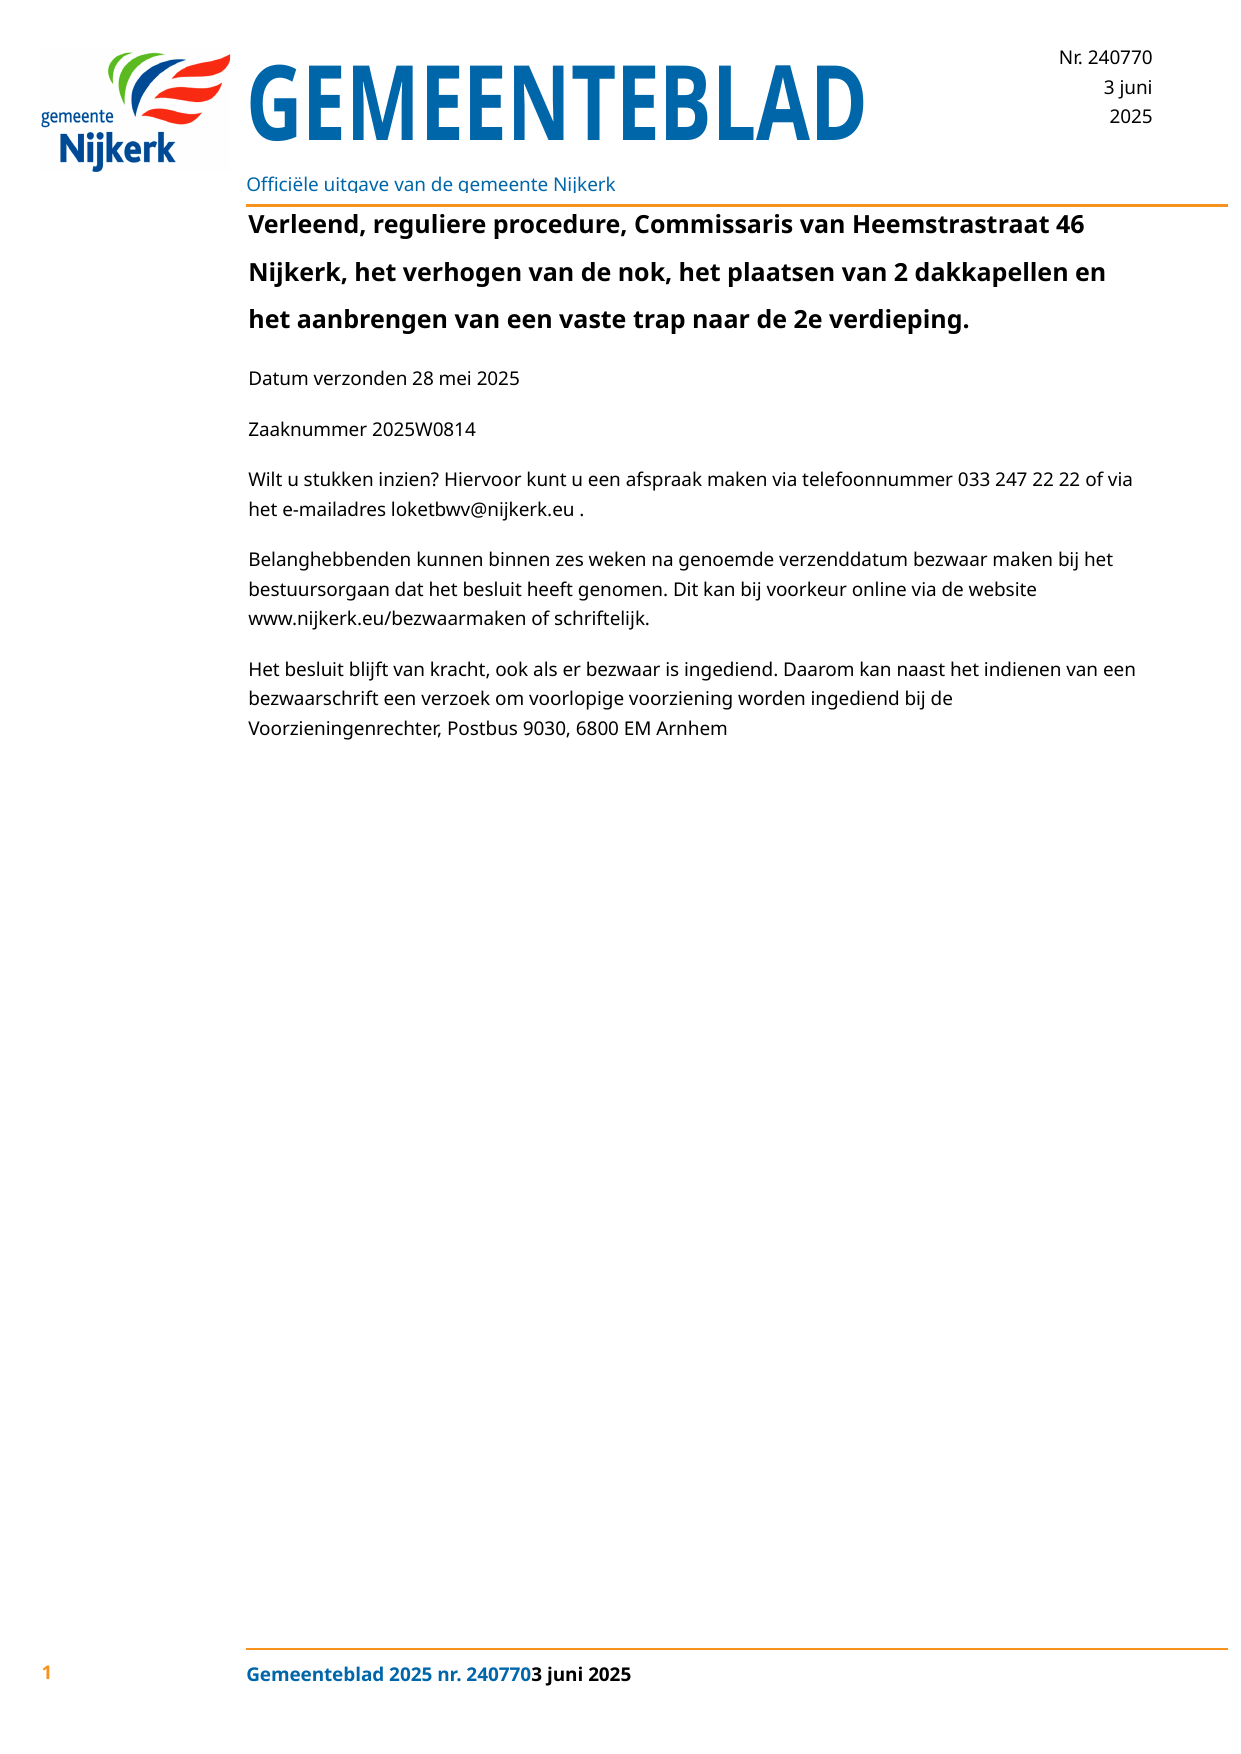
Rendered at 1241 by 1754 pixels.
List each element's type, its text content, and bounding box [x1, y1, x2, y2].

text Het besluit blijft van kracht, ook als er bezwaar is ingediend. Daarom kan naast het indienen van een bezwaarschrift een verzoek om voorlopige voorziening worden ingediend bij de Voorzieningenrechter, Postbus 9030, 6800 EM Arnhem [248, 656, 1152, 741]
text Datum verzonden 28 mei 2025 [248, 366, 1152, 391]
text Belanghebbenden kunnen binnen zes weken na genoemde verzenddatum bezwaar maken bij het bestuursorgaan dat het besluit heeft genomen. Dit kan bij voorkeur online via de website www.nijkerk.eu/bezwaarmaken of schriftelijk. [248, 546, 1152, 631]
text Wilt u stukken inzien? Hiervoor kunt u een afspraak maken via telefoonnummer 033 247 22 22 of via het e-mailadres loketbwv@nijkerk.eu . [248, 466, 1152, 522]
picture [41, 47, 231, 172]
text Zaaknummer 2025W0814 [248, 416, 1152, 442]
text Verleend, reguliere procedure, Commissaris van Heemstrastraat 46 Nijkerk, het verhogen van de nok, het plaatsen van 2 dakkapellen en het aanbrengen van een vaste trap naar de 2e verdieping. [248, 207, 1152, 336]
